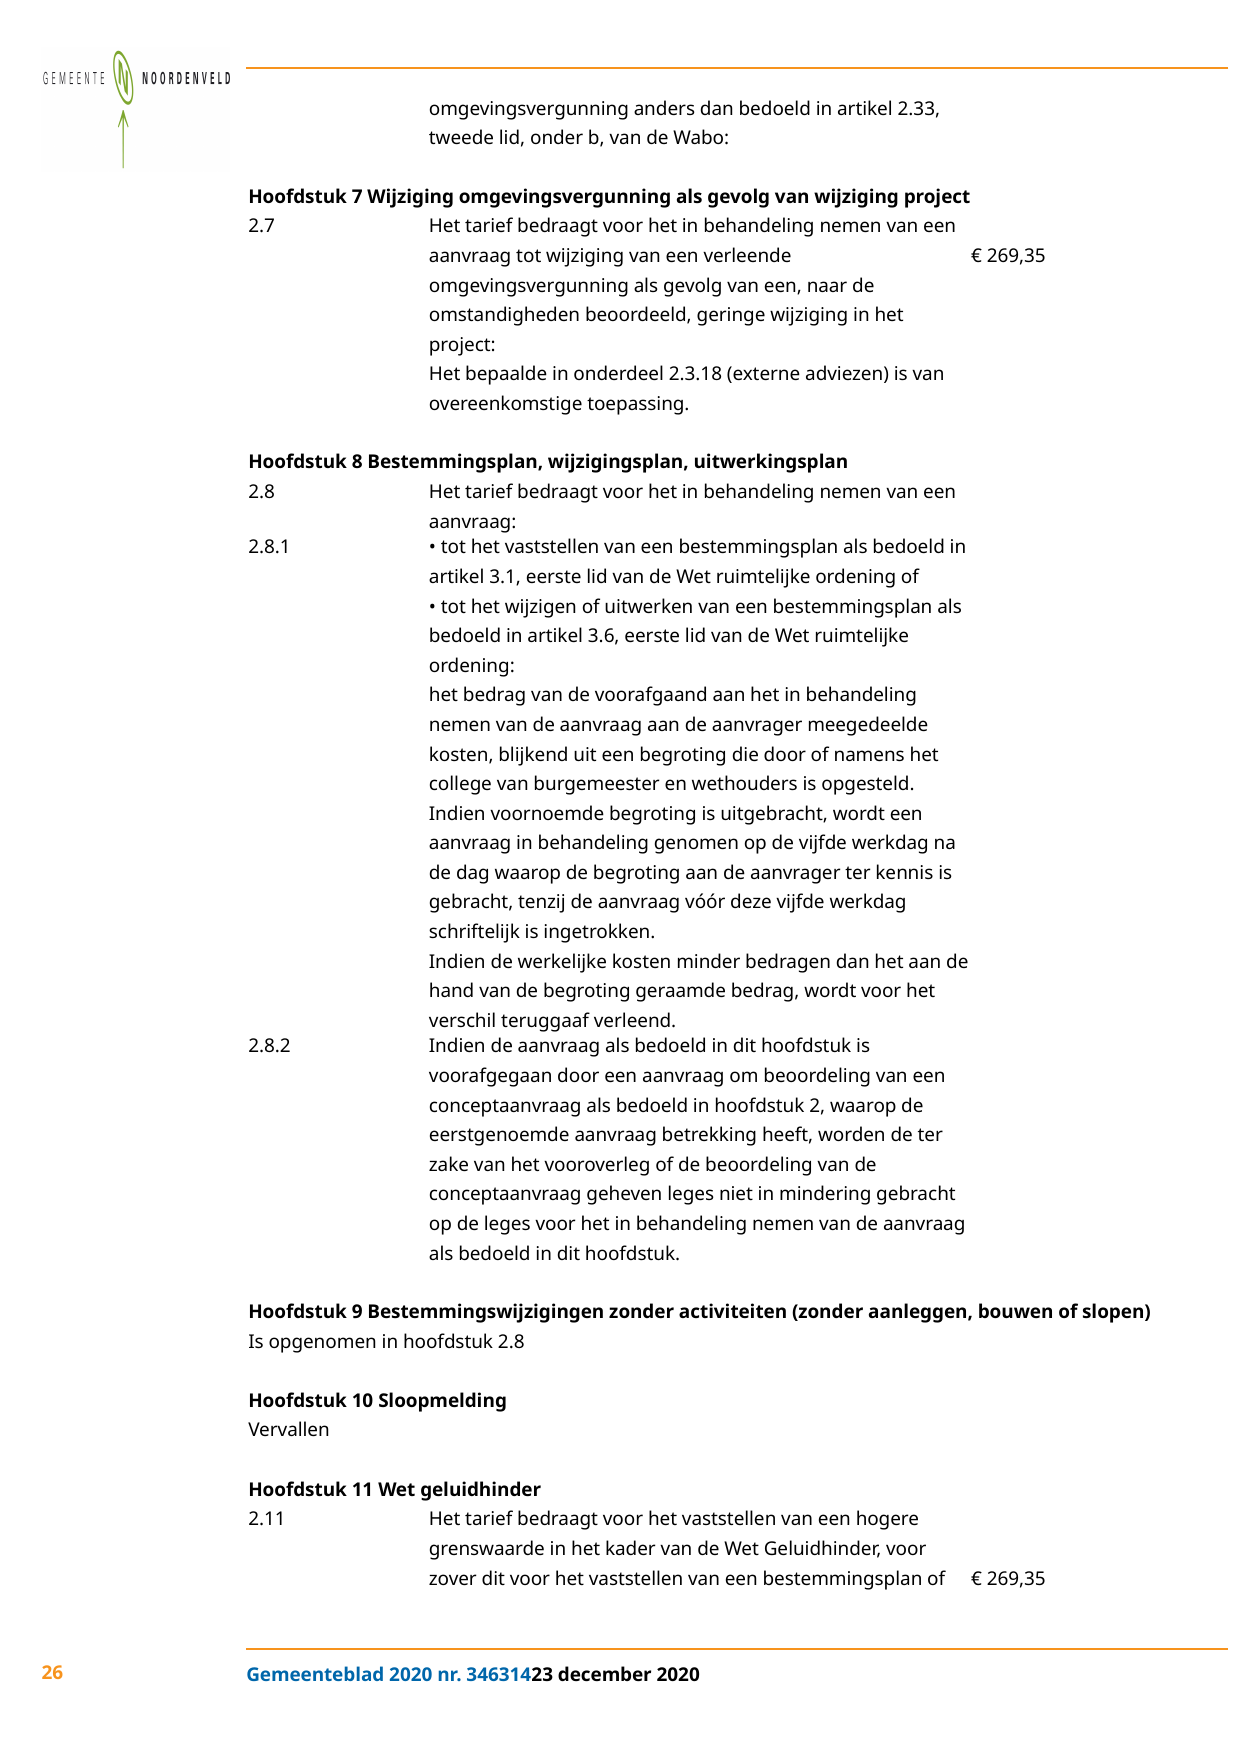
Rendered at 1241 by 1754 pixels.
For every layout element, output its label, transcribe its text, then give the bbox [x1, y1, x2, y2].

text Hoofdstuk 8 Bestemmingsplan, wijzigingsplan, uitwerkingsplan [248, 449, 1152, 474]
text Hoofdstuk 9 Bestemmingswijzigingen zonder activiteiten (zonder aanleggen, bouwen of slopen) [248, 1298, 1152, 1324]
table_header 2.7 [248, 213, 429, 416]
table_header € 269,35 [971, 1506, 1152, 1590]
table_header [971, 95, 1152, 150]
table_cell [971, 534, 1152, 1033]
table_cell 2.8.2 [248, 1033, 429, 1266]
table_header [971, 478, 1152, 534]
picture [41, 47, 231, 172]
table_header Het tarief bedraagt voor het in behandeling nemen van een aanvraag tot wijziging van een verleende omgevingsvergunning als gevolg van een, naar de omstandigheden beoordeeld, geringe wijziging in het project: Het bepaalde in onderdeel 2.3.18 (externe adviezen) is van overeenkomstige toepassing. [429, 213, 971, 416]
table_cell • tot het vaststellen van een bestemmingsplan als bedoeld in artikel 3.1, eerste lid van de Wet ruimtelijke ordening of • tot het wijzigen of uitwerken van een bestemmingsplan als bedoeld in artikel 3.6, eerste lid van de Wet ruimtelijke ordening: het bedrag van de voorafgaand aan het in behandeling nemen van de aanvraag aan de aanvrager meegedeelde kosten, blijkend uit een begroting die door of namens het college van burgemeester en wethouders is opgesteld. Indien voornoemde begroting is uitgebracht, wordt een aanvraag in behandeling genomen op de vijfde werkdag na de dag waarop de begroting aan de aanvrager ter kennis is gebracht, tenzij de aanvraag vóór deze vijfde werkdag schriftelijk is ingetrokken. Indien de werkelijke kosten minder bedragen dan het aan de hand van de begroting geraamde bedrag, wordt voor het verschil teruggaaf verleend. [429, 534, 971, 1033]
table_cell Indien de aanvraag als bedoeld in dit hoofdstuk is voorafgegaan door een aanvraag om beoordeling van een conceptaanvraag als bedoeld in hoofdstuk 2, waarop de eerstgenoemde aanvraag betrekking heeft, worden de ter zake van het vooroverleg of de beoordeling van de conceptaanvraag geheven leges niet in mindering gebracht op de leges voor het in behandeling nemen van de aanvraag als bedoeld in dit hoofdstuk. [429, 1033, 971, 1266]
table_cell [971, 1033, 1152, 1266]
table_header Het tarief bedraagt voor het in behandeling nemen van een aanvraag: [429, 478, 971, 534]
text Hoofdstuk 7 Wijziging omgevingsvergunning als gevolg van wijziging project [248, 183, 1152, 209]
table_cell 2.8.1 [248, 534, 429, 1033]
text Hoofdstuk 10 Sloopmelding [248, 1387, 1152, 1413]
table_header omgevingsvergunning anders dan bedoeld in artikel 2.33, tweede lid, onder b, van de Wabo: [429, 95, 971, 150]
text Hoofdstuk 11 Wet geluidhinder [248, 1476, 1152, 1502]
text Vervallen [248, 1417, 1152, 1442]
text Is opgenomen in hoofdstuk 2.8 [248, 1328, 1152, 1354]
table_header € 269,35 [971, 213, 1152, 416]
table_header [248, 95, 429, 150]
table_header 2.11 [248, 1506, 429, 1590]
table_header Het tarief bedraagt voor het vaststellen van een hogere grenswaarde in het kader van de Wet Geluidhinder, voor zover dit voor het vaststellen van een bestemmingsplan of [429, 1506, 971, 1590]
table_header 2.8 [248, 478, 429, 534]
